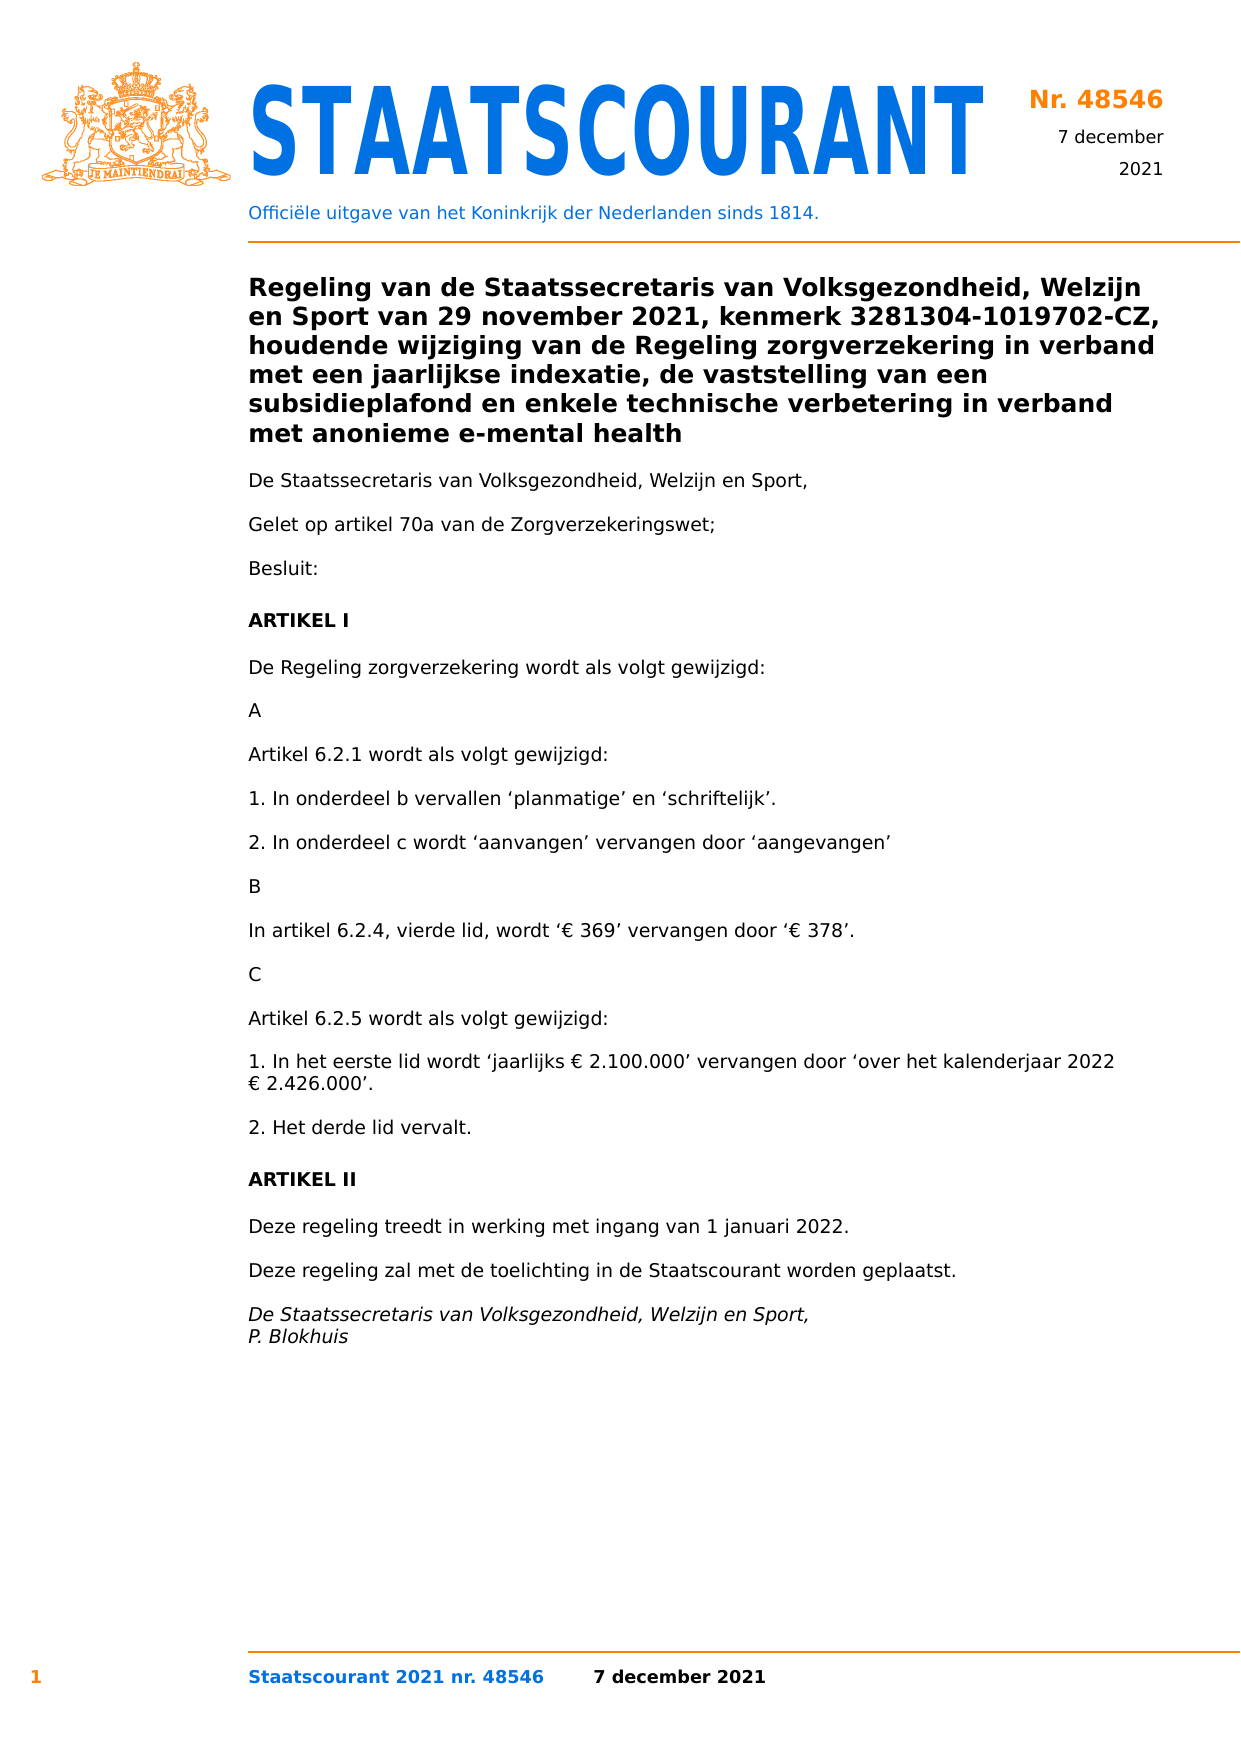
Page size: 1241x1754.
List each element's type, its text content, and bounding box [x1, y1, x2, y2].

table_cell 7 december [998, 121, 1240, 153]
text De Regeling zorgverzekering wordt als volgt gewijzigd: [248, 657, 1163, 678]
text Deze regeling treedt in werking met ingang van 1 januari 2022. [248, 1216, 1163, 1238]
text 2. Het derde lid vervalt. [248, 1117, 1163, 1139]
text De Staatssecretaris van Volksgezondheid, Welzijn en Sport, P. Blokhuis [248, 1304, 1163, 1348]
subtitle ARTIKEL I [248, 609, 1163, 632]
text Deze regeling zal met de toelichting in de Staatscourant worden geplaatst. [248, 1260, 1163, 1282]
text 1. In onderdeel b vervallen ‘planmatige’ en ‘schriftelijk’. [248, 788, 1163, 810]
text Besluit: [248, 558, 1163, 579]
table_header Nr. 48546 [998, 62, 1240, 121]
table_header STAATSCOURANT [248, 62, 998, 203]
text A [248, 700, 1163, 722]
text C [248, 963, 1163, 986]
text In artikel 6.2.4, vierde lid, wordt ‘€ 369’ vervangen door ‘€ 378’. [248, 920, 1163, 942]
table_header [25, 62, 248, 241]
picture [41, 62, 231, 186]
subtitle Regeling van de Staatssecretaris van Volksgezondheid, Welzijn en Sport van 29 november 2021, kenmerk 3281304-1019702-CZ, houdende wijziging van de Regeling zorgverzekering in verband met een jaarlijkse indexatie, de vaststelling van een subsidieplafond en enkele technische verbetering in verband met anonieme e-mental health [248, 273, 1163, 448]
text Artikel 6.2.5 wordt als volgt gewijzigd: [248, 1007, 1163, 1029]
table_cell 2021 [998, 153, 1240, 203]
text De Staatssecretaris van Volksgezondheid, Welzijn en Sport, [248, 470, 1163, 492]
text 1. In het eerste lid wordt ‘jaarlijks € 2.100.000’ vervangen door ‘over het kalenderjaar 2022 € 2.426.000’. [248, 1051, 1163, 1095]
text B [248, 876, 1163, 898]
text Artikel 6.2.1 wordt als volgt gewijzigd: [248, 744, 1163, 766]
table_cell Officiële uitgave van het Koninkrijk der Nederlanden sinds 1814. [248, 203, 1240, 241]
subtitle ARTIKEL II [248, 1169, 1163, 1191]
text 2. In onderdeel c wordt ‘aanvangen’ vervangen door ‘aangevangen’ [248, 832, 1163, 854]
text Gelet op artikel 70a van de Zorgverzekeringswet; [248, 514, 1163, 536]
